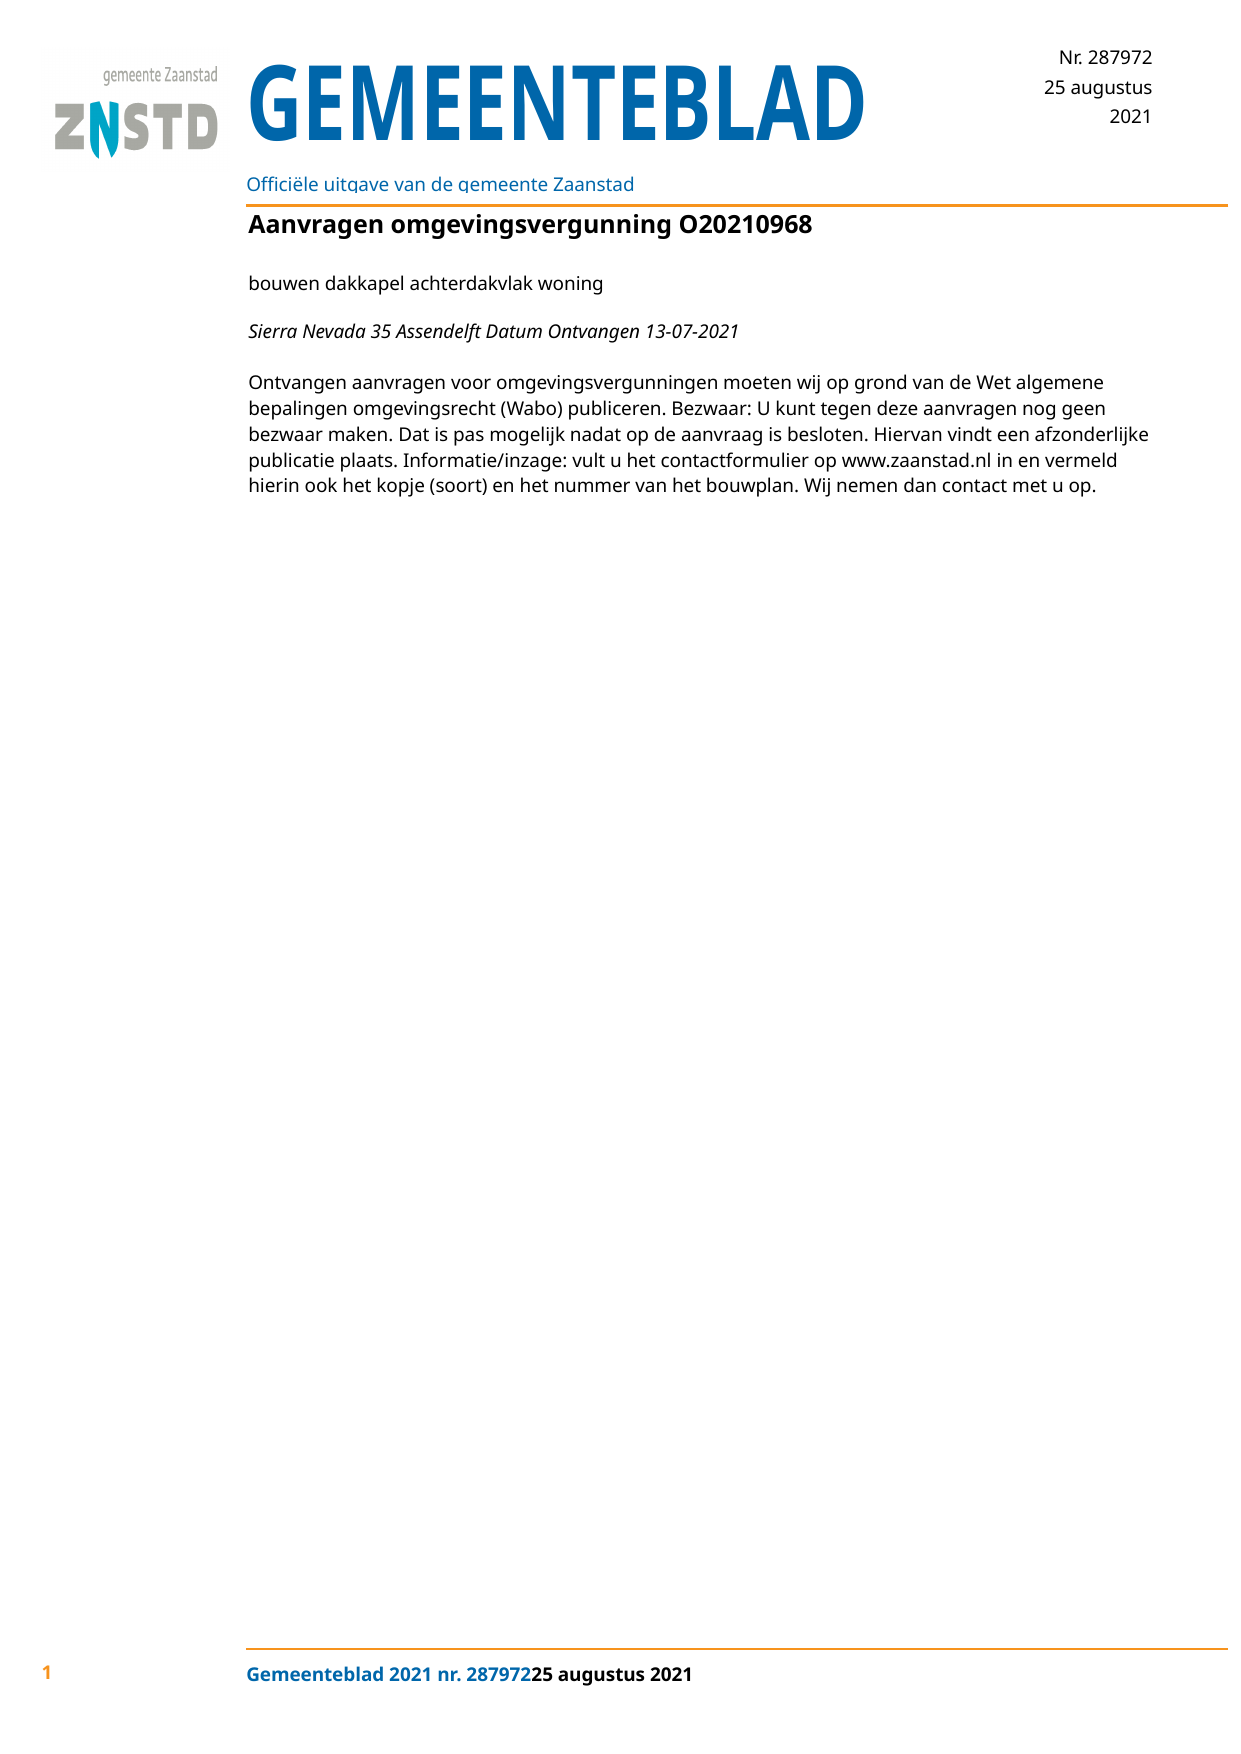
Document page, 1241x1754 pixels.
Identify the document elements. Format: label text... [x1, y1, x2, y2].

text bouwen dakkapel achterdakvlak woning [248, 270, 1152, 296]
text Aanvragen omgevingsvergunning O20210968 [248, 207, 1152, 241]
text Ontvangen aanvragen voor omgevingsvergunningen moeten wij op grond van de Wet algemene bepalingen omgevingsrecht (Wabo) publiceren. Bezwaar: U kunt tegen deze aanvragen nog geen bezwaar maken. Dat is pas mogelijk nadat op de aanvraag is besloten. Hiervan vindt een afzonderlijke publicatie plaats. Informatie/inzage: vult u het contactformulier op www.zaanstad.nl in en vermeld hierin ook het kopje (soort) en het nummer van het bouwplan. Wij nemen dan contact met u op. [248, 369, 1152, 498]
picture [41, 47, 231, 172]
text Sierra Nevada 35 Assendelft Datum Ontvangen 13-07-2021 [248, 318, 1152, 344]
